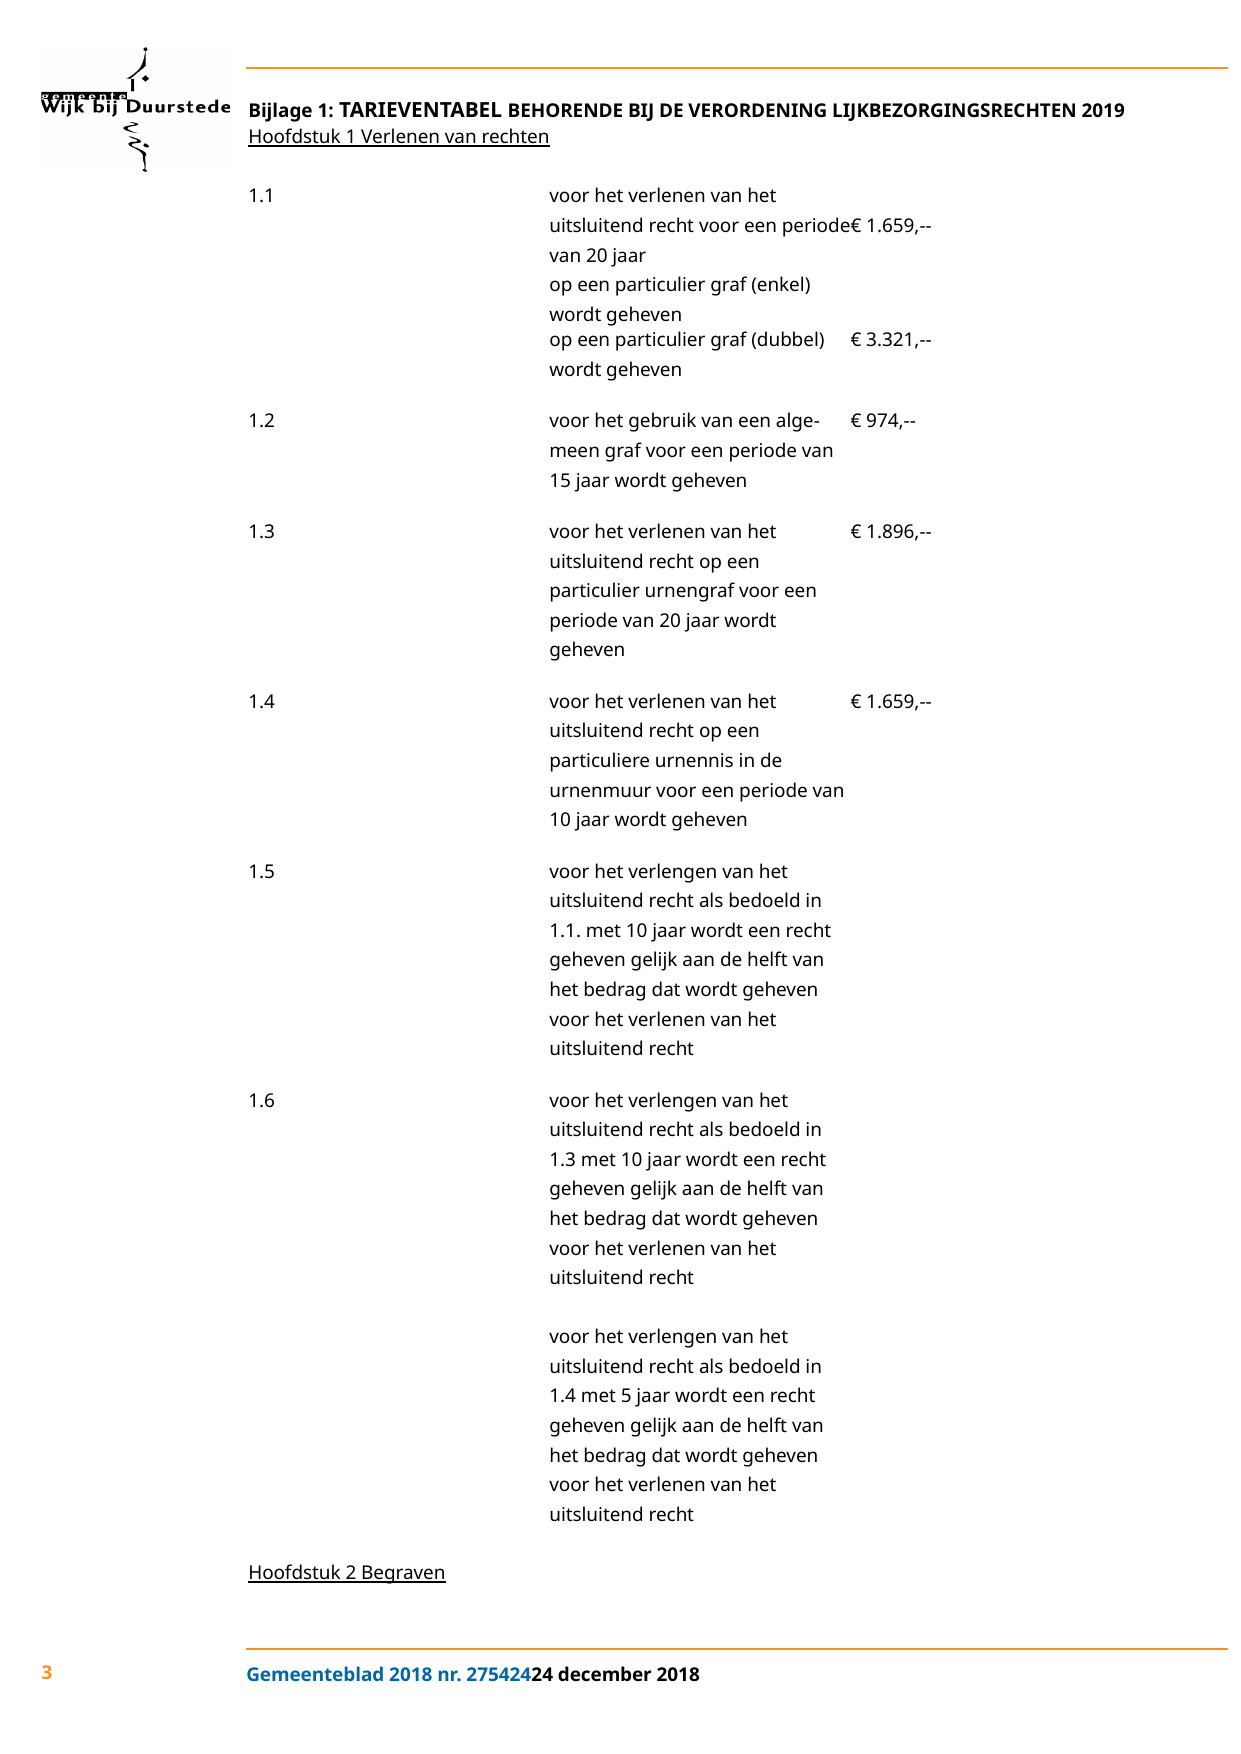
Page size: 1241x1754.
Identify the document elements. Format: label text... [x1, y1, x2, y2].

table_cell [850, 858, 1152, 1061]
table_cell [248, 1061, 549, 1087]
table_cell [850, 663, 1152, 688]
table_cell € 1.896,-- [850, 518, 1152, 662]
table_cell 1.6 [248, 1087, 549, 1527]
table_cell [248, 493, 549, 518]
table_cell [248, 382, 549, 408]
table_cell [549, 832, 850, 858]
table_cell op een particulier graf (dubbel) wordt geheven [549, 327, 850, 382]
table_cell [549, 493, 850, 518]
text Hoofdstuk 1 Verlenen van rechten [248, 123, 1152, 149]
table_cell 1.4 [248, 688, 549, 832]
table_cell 1.3 [248, 518, 549, 662]
table_cell [248, 327, 549, 382]
table_cell [549, 382, 850, 408]
table_header voor het verlenen van het uitsluitend recht voor een periode van 20 jaar op een particulier graf (enkel) wordt geheven [549, 183, 850, 327]
table_cell € 974,-- [850, 408, 1152, 493]
picture [41, 47, 231, 172]
table_cell [248, 663, 549, 688]
table_cell € 3.321,-- [850, 327, 1152, 382]
table_cell [549, 1061, 850, 1087]
table_header 1.1 [248, 183, 549, 327]
table_cell 1.5 [248, 858, 549, 1061]
table_cell € 1.659,-- [850, 688, 1152, 832]
table_cell [248, 832, 549, 858]
table_cell [850, 1087, 1152, 1527]
table_cell voor het verlengen­ van het uitsluitend recht als bedoeld in 1.1. met 10 jaar wordt een recht gehe­ven gelijk aan de helft van het bedrag dat wordt geheven voor het verlenen van het uitsluitend recht [549, 858, 850, 1061]
table_cell [549, 663, 850, 688]
text Bijlage 1: TARIEVENTABEL BEHORENDE BIJ DE VERORDENING LIJKBEZORGINGSRECHTEN 2019 [248, 95, 1152, 123]
table_cell voor het verlenen van het uitsluitend recht op een particuliere urnennis in de urnenmuur voor ­een periode van 10 jaar wordt gehe­ven [549, 688, 850, 832]
table_cell voor het gebruik van een alge­meen graf voor een periode van 15 jaar wordt geheven [549, 408, 850, 493]
table_cell [850, 832, 1152, 858]
table_cell [850, 493, 1152, 518]
text Hoofdstuk 2 Begraven [248, 1559, 1152, 1585]
table_cell voor het verlenen van het uitsluitend recht op een particulier urnengraf voor een periode van 20 jaar wordt geheven [549, 518, 850, 662]
table_cell 1.2 [248, 408, 549, 493]
table_header € 1.659,-- [850, 183, 1152, 327]
table_cell [850, 1061, 1152, 1087]
table_cell voor het verlengen van het uitsluitend recht als bedoeld in 1.3 met 10 jaar wordt een recht geheven gelijk aan de helft van het bedrag dat wordt geheven voor het verlenen van het uitsluitend recht voor het verlengen van het uitsluitend recht als bedoeld in 1.4 met 5 jaar wordt een recht geheven gelijk aan de helft van het bedrag dat wordt geheven voor het verlenen van het uitsluitend recht [549, 1087, 850, 1527]
table_cell [850, 382, 1152, 408]
